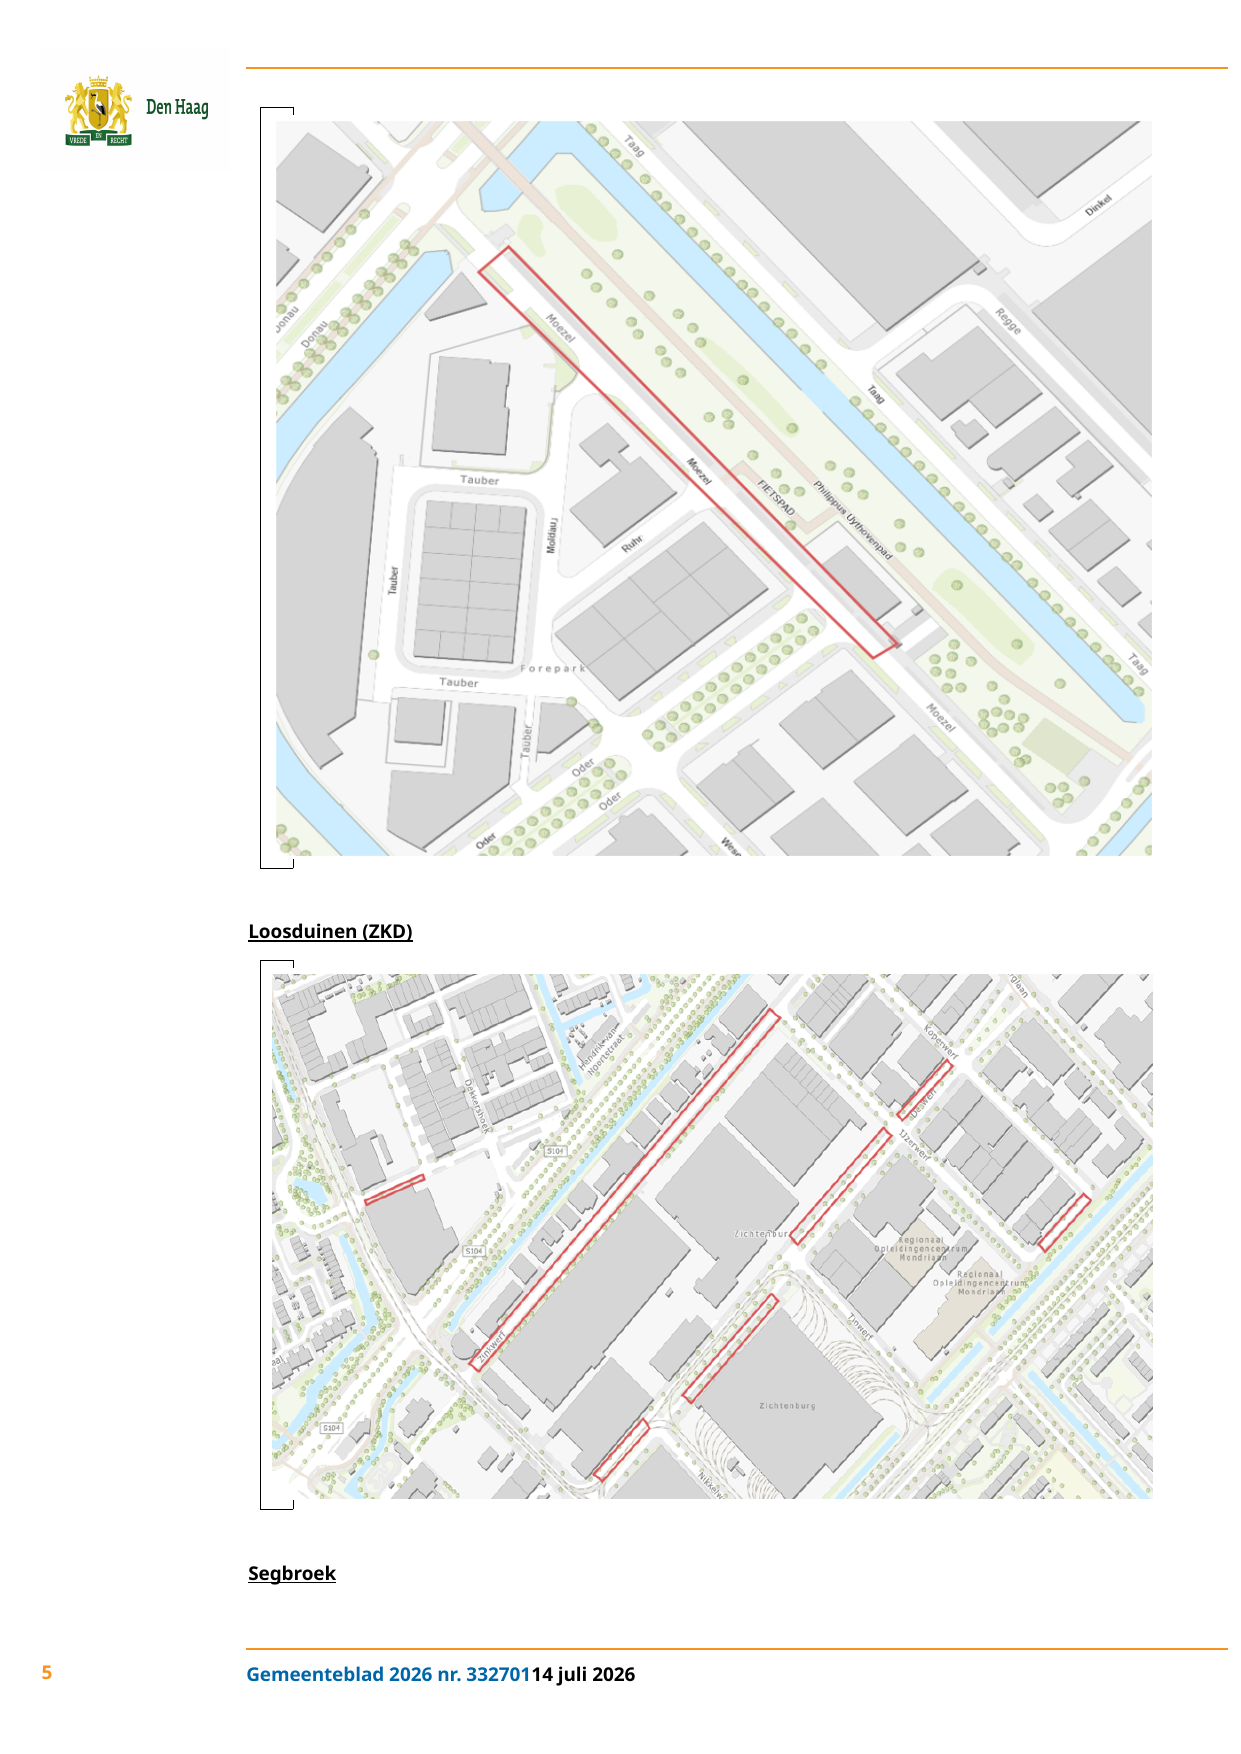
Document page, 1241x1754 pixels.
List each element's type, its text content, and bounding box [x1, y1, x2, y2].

picture [268, 115, 1155, 859]
picture [268, 968, 1155, 1500]
text Segbroek [248, 1560, 1152, 1585]
picture [41, 47, 231, 172]
text Loosduinen (ZKD) [248, 918, 1152, 944]
